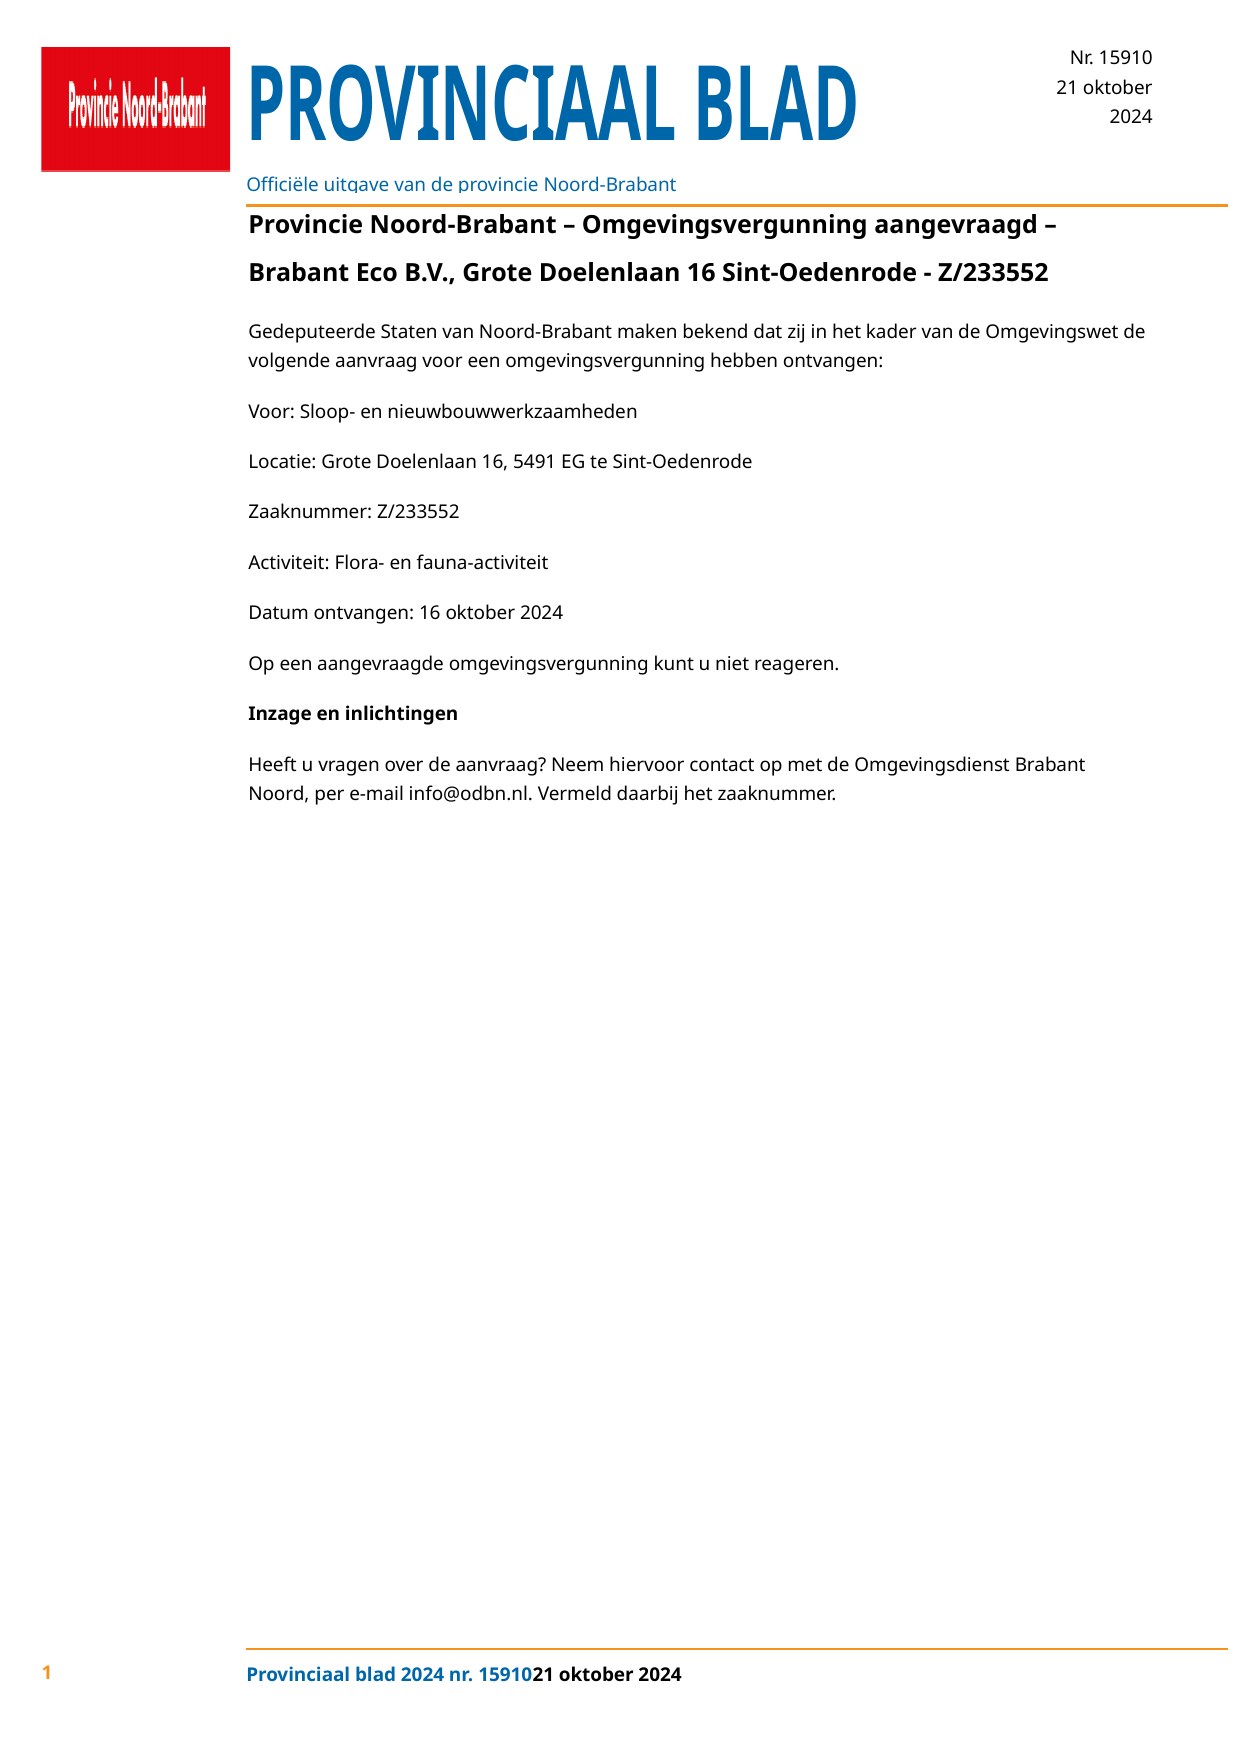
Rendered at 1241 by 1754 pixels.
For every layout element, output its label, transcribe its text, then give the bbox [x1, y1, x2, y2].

text Zaaknummer: Z/233552 [248, 499, 1152, 524]
text Locatie: Grote Doelenlaan 16, 5491 EG te Sint-Oedenrode [248, 448, 1152, 474]
picture [41, 47, 231, 172]
text Provincie Noord-Brabant – Omgevingsvergunning aangevraagd – Brabant Eco B.V., Grote Doelenlaan 16 Sint-Oedenrode - Z/233552 [248, 207, 1152, 288]
text Voor: Sloop- en nieuwbouwwerkzaamheden [248, 398, 1152, 424]
text Gedeputeerde Staten van Noord-Brabant maken bekend dat zij in het kader van de Omgevingswet de volgende aanvraag voor een omgevingsvergunning hebben ontvangen: [248, 318, 1152, 373]
text Datum ontvangen: 16 oktober 2024 [248, 599, 1152, 625]
text Activiteit: Flora- en fauna-activiteit [248, 549, 1152, 575]
text Heeft u vragen over de aanvraag? Neem hiervoor contact op met de Omgevingsdienst Brabant Noord, per e-mail info@odbn.nl. Vermeld daarbij het zaaknummer. [248, 751, 1152, 806]
text Op een aangevraagde omgevingsvergunning kunt u niet reageren. [248, 650, 1152, 676]
text Inzage en inlichtingen [248, 700, 1152, 726]
